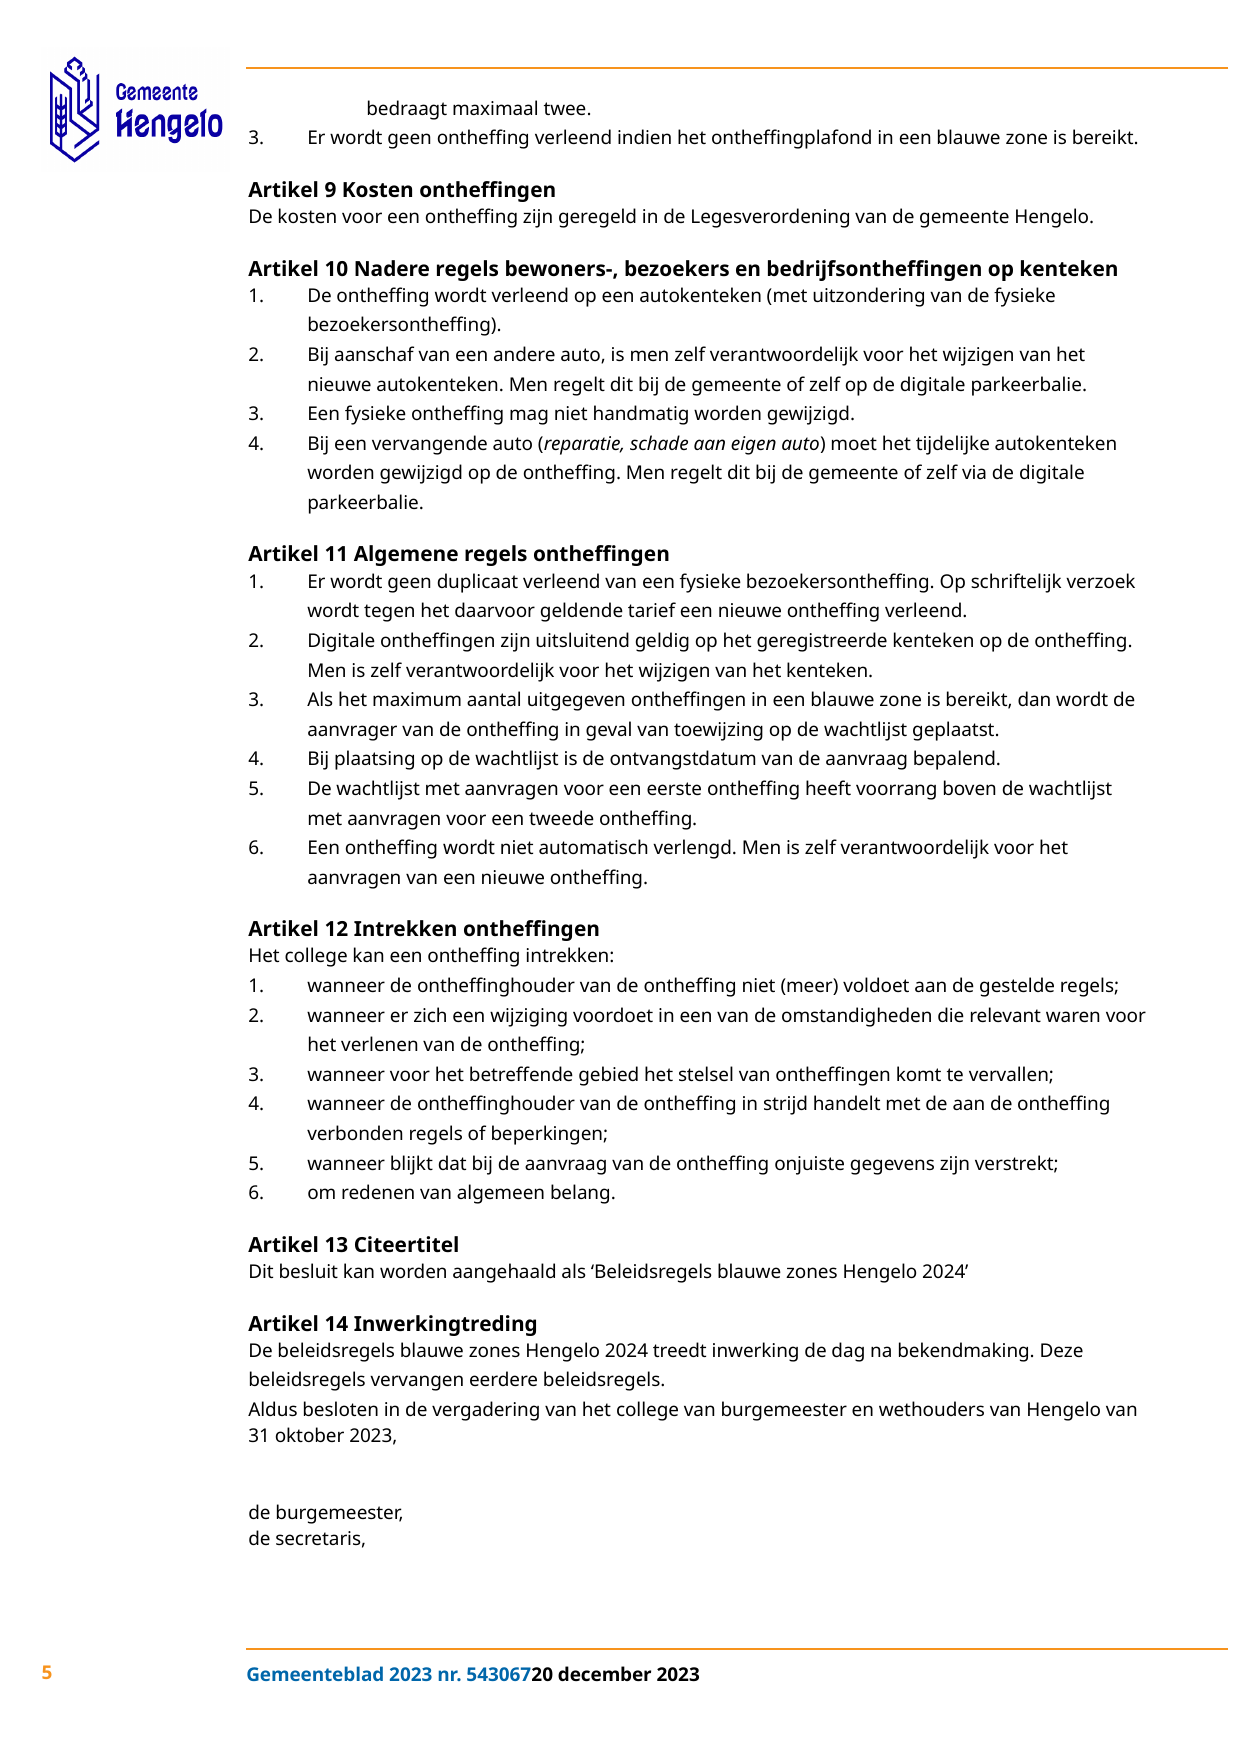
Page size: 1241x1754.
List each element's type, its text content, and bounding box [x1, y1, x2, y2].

list bedraagt maximaal twee. [307, 95, 1152, 121]
list Een ontheffing wordt niet automatisch verlengd. Men is zelf verantwoordelijk voor het aanvragen van een nieuwe ontheffing. [248, 834, 1152, 889]
list Bij plaatsing op de wachtlijst is de ontvangstdatum van de aanvraag bepalend. [248, 746, 1152, 771]
list De ontheffing wordt verleend op een autokenteken (met uitzondering van de fysieke bezoekersontheffing). [248, 282, 1152, 337]
list om redenen van algemeen belang. [248, 1179, 1152, 1205]
list Bij een vervangende auto (reparatie, schade aan eigen auto) moet het tijdelijke autokenteken worden gewijzigd op de ontheffing. Men regelt dit bij de gemeente of zelf via de digitale parkeerbalie. [248, 430, 1152, 515]
text Artikel 12 Intrekken ontheffingen [248, 914, 1152, 943]
list wanneer de ontheffinghouder van de ontheffing niet (meer) voldoet aan de gestelde regels; [248, 972, 1152, 998]
text Artikel 14 Inwerkingtreding [248, 1309, 1152, 1337]
list wanneer blijkt dat bij de aanvraag van de ontheffing onjuiste gegevens zijn verstrekt; [248, 1150, 1152, 1176]
text Het college kan een ontheffing intrekken: [248, 943, 1152, 968]
list Als het maximum aantal uitgegeven ontheffingen in een blauwe zone is bereikt, dan wordt de aanvrager van de ontheffing in geval van toewijzing op de wachtlijst geplaatst. [248, 686, 1152, 742]
text Aldus besloten in de vergadering van het college van burgemeester en wethouders van Hengelo van 31 oktober 2023, [248, 1396, 1152, 1448]
list wanneer er zich een wijziging voordoet in een van de omstandigheden die relevant waren voor het verlenen van de ontheffing; [248, 1002, 1152, 1057]
list Een fysieke ontheffing mag niet handmatig worden gewijzigd. [248, 400, 1152, 426]
text de burgemeester, [248, 1499, 1152, 1525]
list Bij aanschaf van een andere auto, is men zelf verantwoordelijk voor het wijzigen van het nieuwe autokenteken. Men regelt dit bij de gemeente of zelf op de digitale parkeerbalie. [248, 341, 1152, 397]
text Artikel 13 Citeertitel [248, 1230, 1152, 1258]
list Er wordt geen duplicaat verleend van een fysieke bezoekersontheffing. Op schriftelijk verzoek wordt tegen het daarvoor geldende tarief een nieuwe ontheffing verleend. [248, 568, 1152, 623]
list De wachtlijst met aanvragen voor een eerste ontheffing heeft voorrang boven de wachtlijst met aanvragen voor een tweede ontheffing. [248, 775, 1152, 830]
text Dit besluit kan worden aangehaald als ‘Beleidsregels blauwe zones Hengelo 2024’ [248, 1258, 1152, 1284]
text Artikel 9 Kosten ontheffingen [248, 175, 1152, 203]
list Digitale ontheffingen zijn uitsluitend geldig op het geregistreerde kenteken op de ontheffing. Men is zelf verantwoordelijk voor het wijzigen van het kenteken. [248, 627, 1152, 682]
list Er wordt geen ontheffing verleend indien het ontheffingplafond in een blauwe zone is bereikt. [248, 124, 1152, 150]
text Artikel 10 Nadere regels bewoners-, bezoekers en bedrijfsontheffingen op kenteken [248, 254, 1152, 282]
text de secretaris, [248, 1525, 1152, 1551]
list wanneer de ontheffinghouder van de ontheffing in strijd handelt met de aan de ontheffing verbonden regels of beperkingen; [248, 1091, 1152, 1146]
list wanneer voor het betreffende gebied het stelsel van ontheffingen komt te vervallen; [248, 1061, 1152, 1087]
text De beleidsregels blauwe zones Hengelo 2024 treedt inwerking de dag na bekendmaking. Deze beleidsregels vervangen eerdere beleidsregels. [248, 1337, 1152, 1392]
picture [41, 47, 231, 172]
text De kosten voor een ontheffing zijn geregeld in de Legesverordening van de gemeente Hengelo. [248, 203, 1152, 229]
text Artikel 11 Algemene regels ontheffingen [248, 539, 1152, 568]
